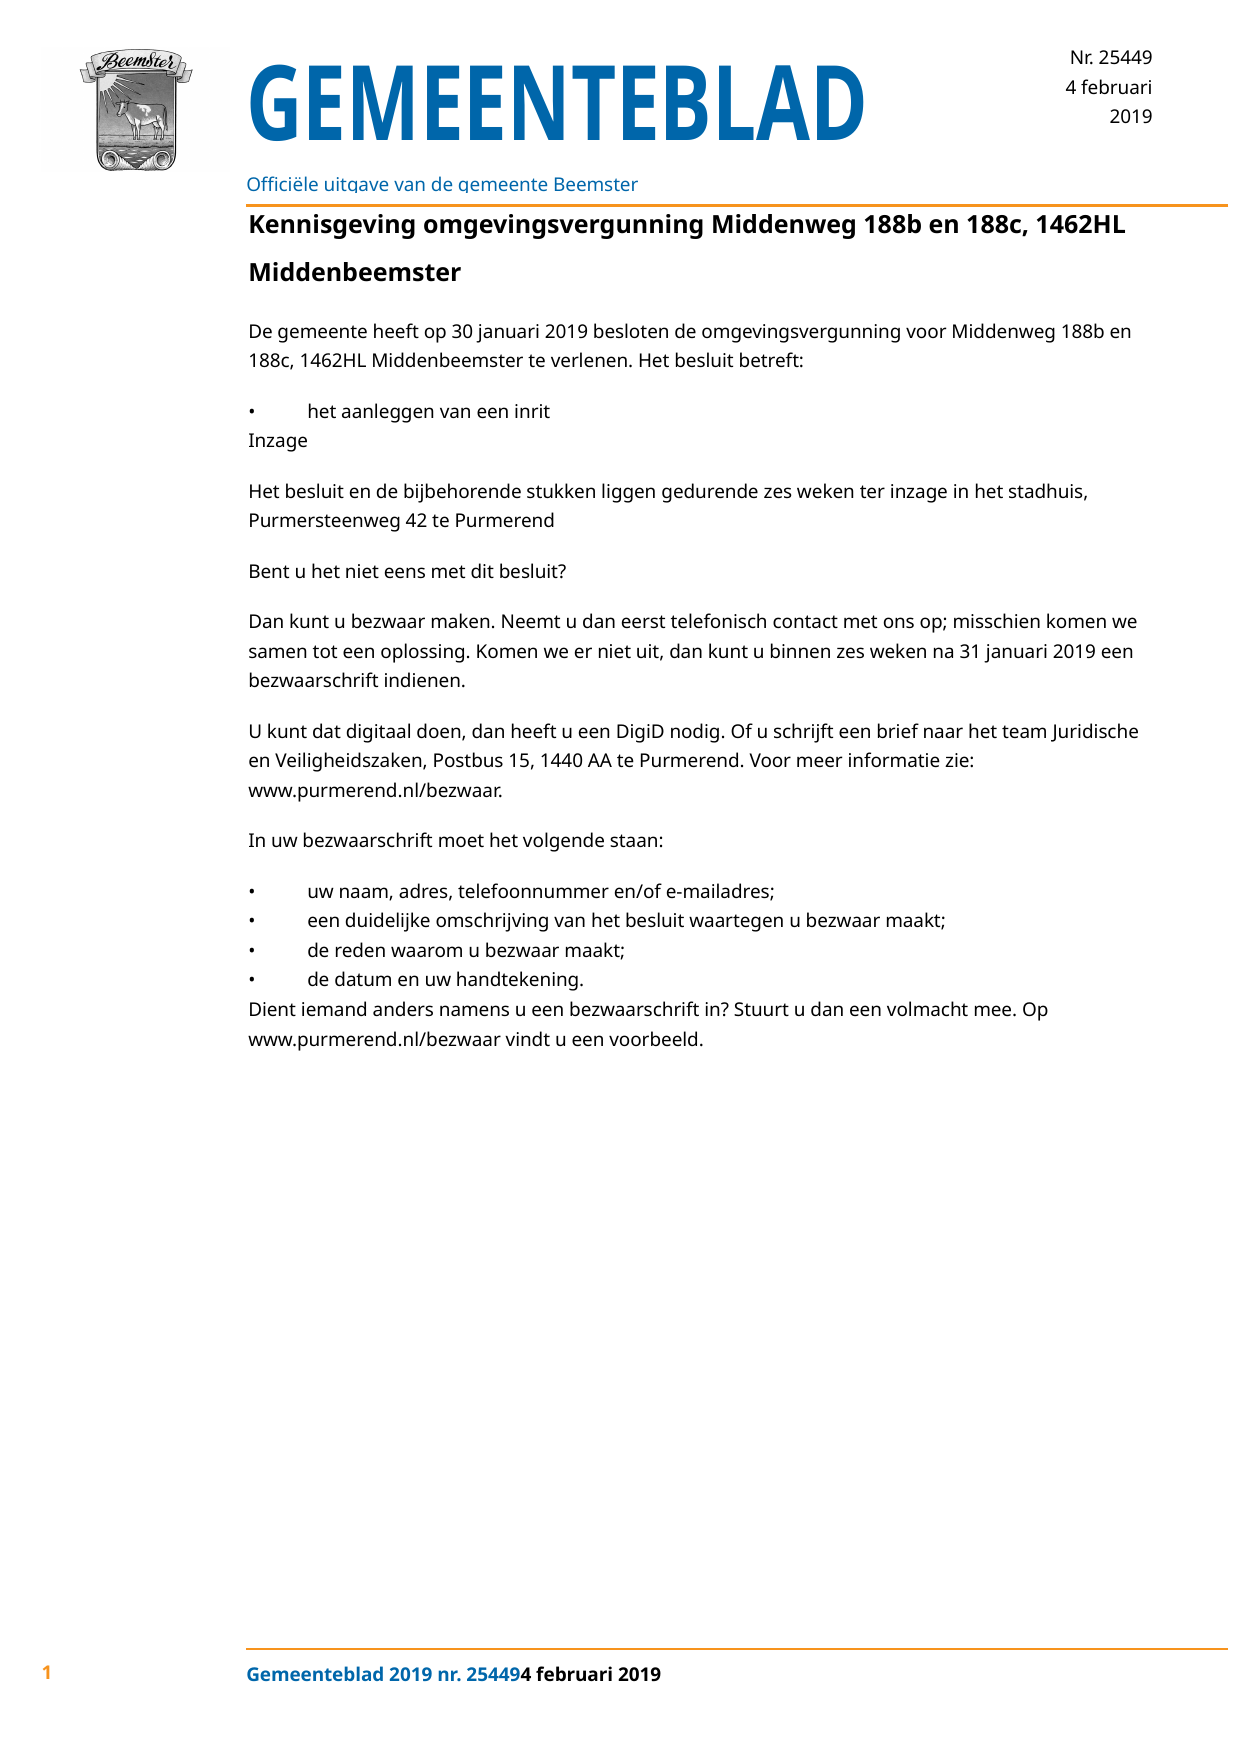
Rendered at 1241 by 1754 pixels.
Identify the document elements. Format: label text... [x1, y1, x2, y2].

picture [41, 47, 231, 172]
text U kunt dat digitaal doen, dan heeft u een DigiD nodig. Of u schrijft een brief naar het team Juridische en Veiligheidszaken, Postbus 15, 1440 AA te Purmerend. Voor meer informatie zie: www.purmerend.nl/bezwaar. [248, 718, 1152, 803]
text Dient iemand anders namens u een bezwaarschrift in? Stuurt u dan een volmacht mee. Op www.purmerend.nl/bezwaar vindt u een voorbeeld. [248, 996, 1152, 1052]
text In uw bezwaarschrift moet het volgende staan: [248, 827, 1152, 853]
text Kennisgeving omgevingsvergunning Middenweg 188b en 188c, 1462HL Middenbeemster [248, 207, 1152, 288]
list de reden waarom u bezwaar maakt; [248, 937, 1152, 963]
text Dan kunt u bezwaar maken. Neemt u dan eerst telefonisch contact met ons op; misschien komen we samen tot een oplossing. Komen we er niet uit, dan kunt u binnen zes weken na 31 januari 2019 een bezwaarschrift indienen. [248, 608, 1152, 693]
text Het besluit en de bijbehorende stukken liggen gedurende zes weken ter inzage in het stadhuis, Purmersteenweg 42 te Purmerend [248, 478, 1152, 533]
list de datum en uw handtekening. [248, 967, 1152, 992]
text Inzage [248, 427, 1152, 453]
text De gemeente heeft op 30 januari 2019 besloten de omgevingsvergunning voor Middenweg 188b en 188c, 1462HL Middenbeemster te verlenen. Het besluit betreft: [248, 318, 1152, 373]
list uw naam, adres, telefoonnummer en/of e-mailadres; [248, 878, 1152, 904]
list een duidelijke omschrijving van het besluit waartegen u bezwaar maakt; [248, 907, 1152, 933]
list het aanleggen van een inrit [248, 398, 1152, 424]
text Bent u het niet eens met dit besluit? [248, 558, 1152, 584]
